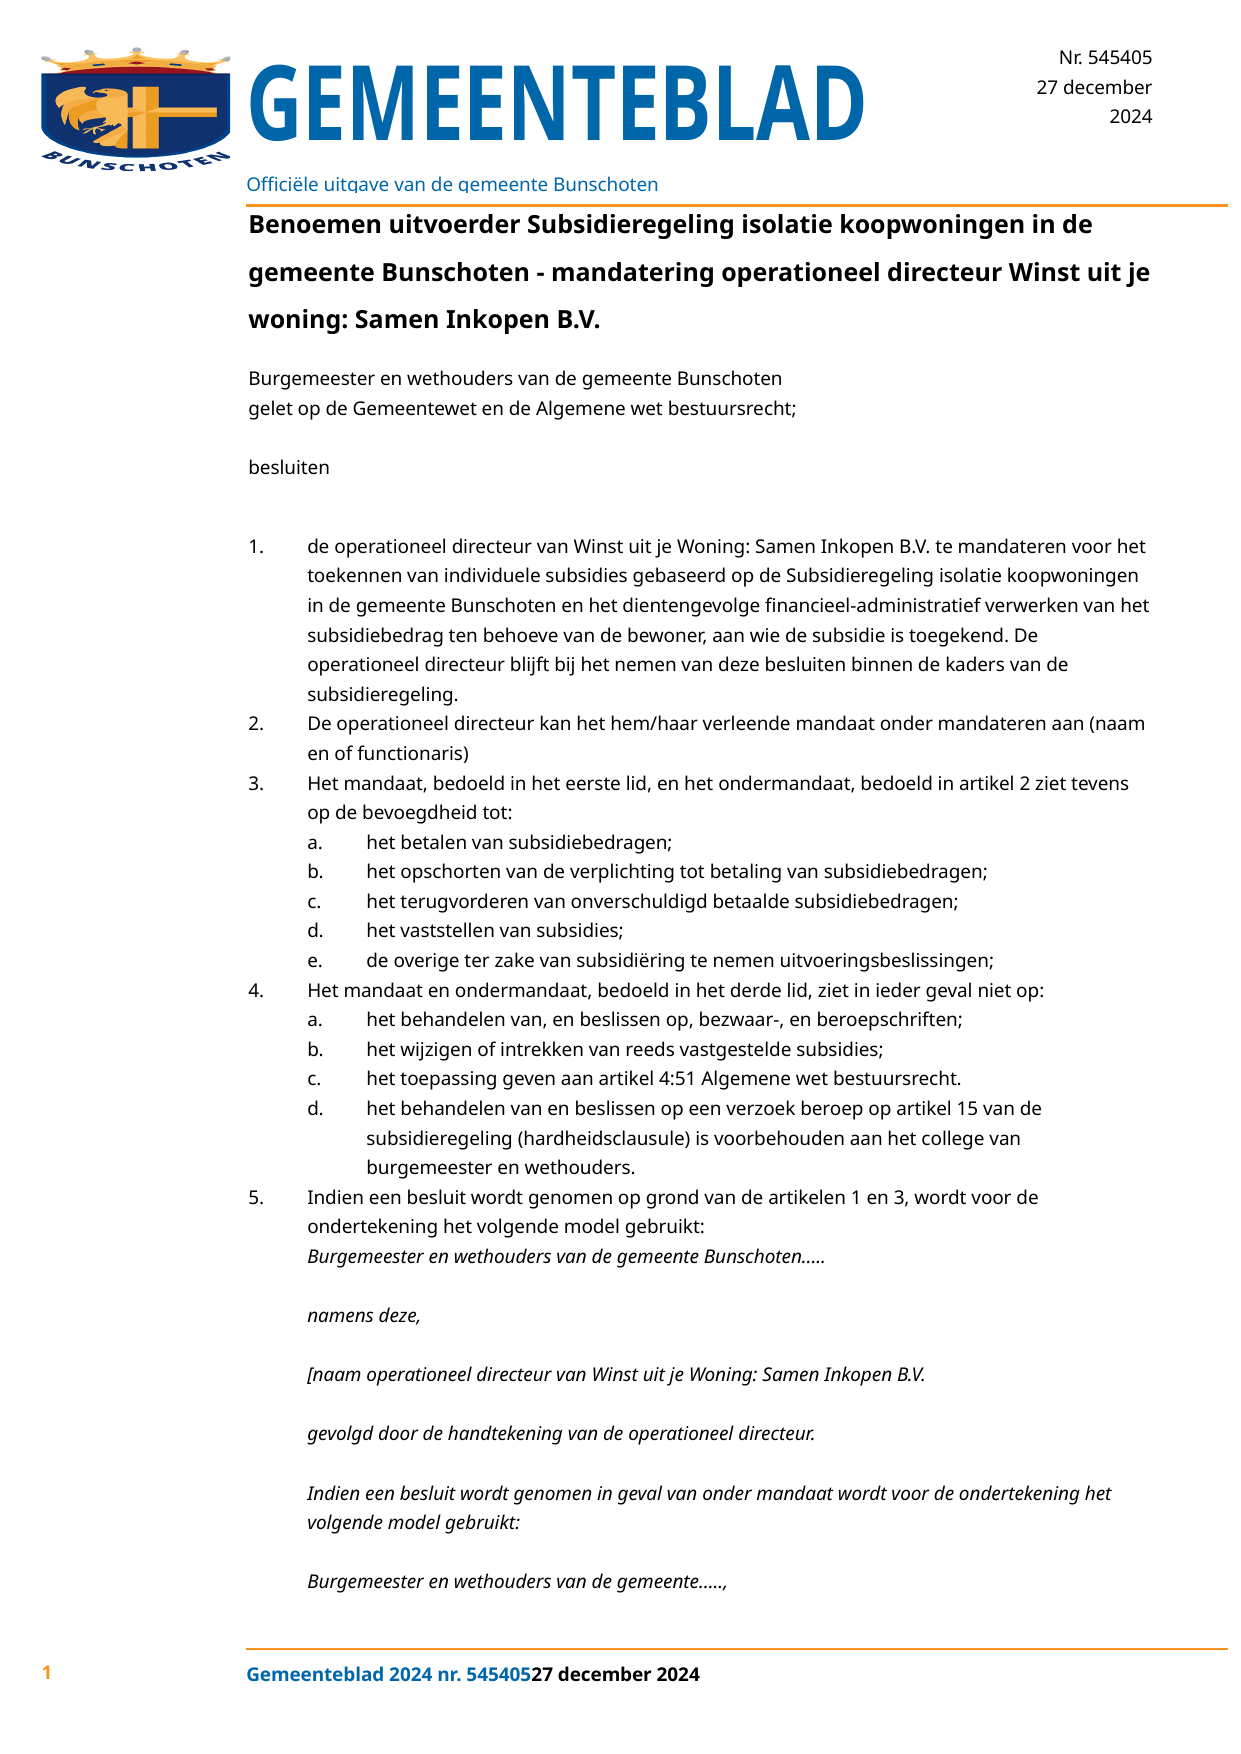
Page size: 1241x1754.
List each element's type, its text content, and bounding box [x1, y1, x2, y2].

list het behandelen van en beslissen op een verzoek beroep op artikel 15 van de subsidieregeling (hardheidsclausule) is voorbehouden aan het college van burgemeester en wethouders. [307, 1095, 1152, 1180]
text Burgemeester en wethouders van de gemeente Bunschoten [248, 366, 1152, 391]
text besluiten [248, 454, 1152, 480]
list Het mandaat, bedoeld in het eerste lid, en het ondermandaat, bedoeld in artikel 2 ziet tevens op de bevoegdheid tot: [248, 770, 1152, 825]
list het opschorten van de verplichting tot betaling van subsidiebedragen; [307, 858, 1152, 884]
list de operationeel directeur van Winst uit je Woning: Samen Inkopen B.V. te mandateren voor het toekennen van individuele subsidies gebaseerd op de Subsidieregeling isolatie koopwoningen in de gemeente Bunschoten en het dientengevolge financieel-administratief verwerken van het subsidiebedrag ten behoeve van de bewoner, aan wie de subsidie is toegekend. De operationeel directeur blijft bij het nemen van deze besluiten binnen de kaders van de subsidieregeling. [248, 533, 1152, 707]
picture [41, 47, 231, 172]
text Benoemen uitvoerder Subsidieregeling isolatie koopwoningen in de gemeente Bunschoten - mandatering operationeel directeur Winst uit je woning: Samen Inkopen B.V. [248, 207, 1152, 336]
list Het mandaat en ondermandaat, bedoeld in het derde lid, ziet in ieder geval niet op: [248, 977, 1152, 1003]
list het betalen van subsidiebedragen; [307, 829, 1152, 855]
list [naam operationeel directeur van Winst uit je Woning: Samen Inkopen B.V. [248, 1361, 1152, 1387]
list de overige ter zake van subsidiëring te nemen uitvoeringsbeslissingen; [307, 947, 1152, 973]
text gelet op de Gemeentewet en de Algemene wet bestuursrecht; [248, 395, 1152, 421]
list gevolgd door de handtekening van de operationeel directeur. [248, 1421, 1152, 1446]
list Indien een besluit wordt genomen op grond van de artikelen 1 en 3, wordt voor de ondertekening het volgende model gebruikt: [248, 1184, 1152, 1239]
list Indien een besluit wordt genomen in geval van onder mandaat wordt voor de ondertekening het volgende model gebruikt: [248, 1480, 1152, 1535]
list het terugvorderen van onverschuldigd betaalde subsidiebedragen; [307, 888, 1152, 914]
list het wijzigen of intrekken van reeds vastgestelde subsidies; [307, 1036, 1152, 1062]
list het behandelen van, en beslissen op, bezwaar-, en beroepschriften; [307, 1006, 1152, 1032]
list Burgemeester en wethouders van de gemeente….., [248, 1568, 1152, 1594]
list het toepassing geven aan artikel 4:51 Algemene wet bestuursrecht. [307, 1066, 1152, 1091]
list De operationeel directeur kan het hem/haar verleende mandaat onder mandateren aan (naam en of functionaris) [248, 711, 1152, 766]
list Burgemeester en wethouders van de gemeente Bunschoten….. [248, 1243, 1152, 1269]
list namens deze, [248, 1302, 1152, 1328]
list het vaststellen van subsidies; [307, 918, 1152, 943]
